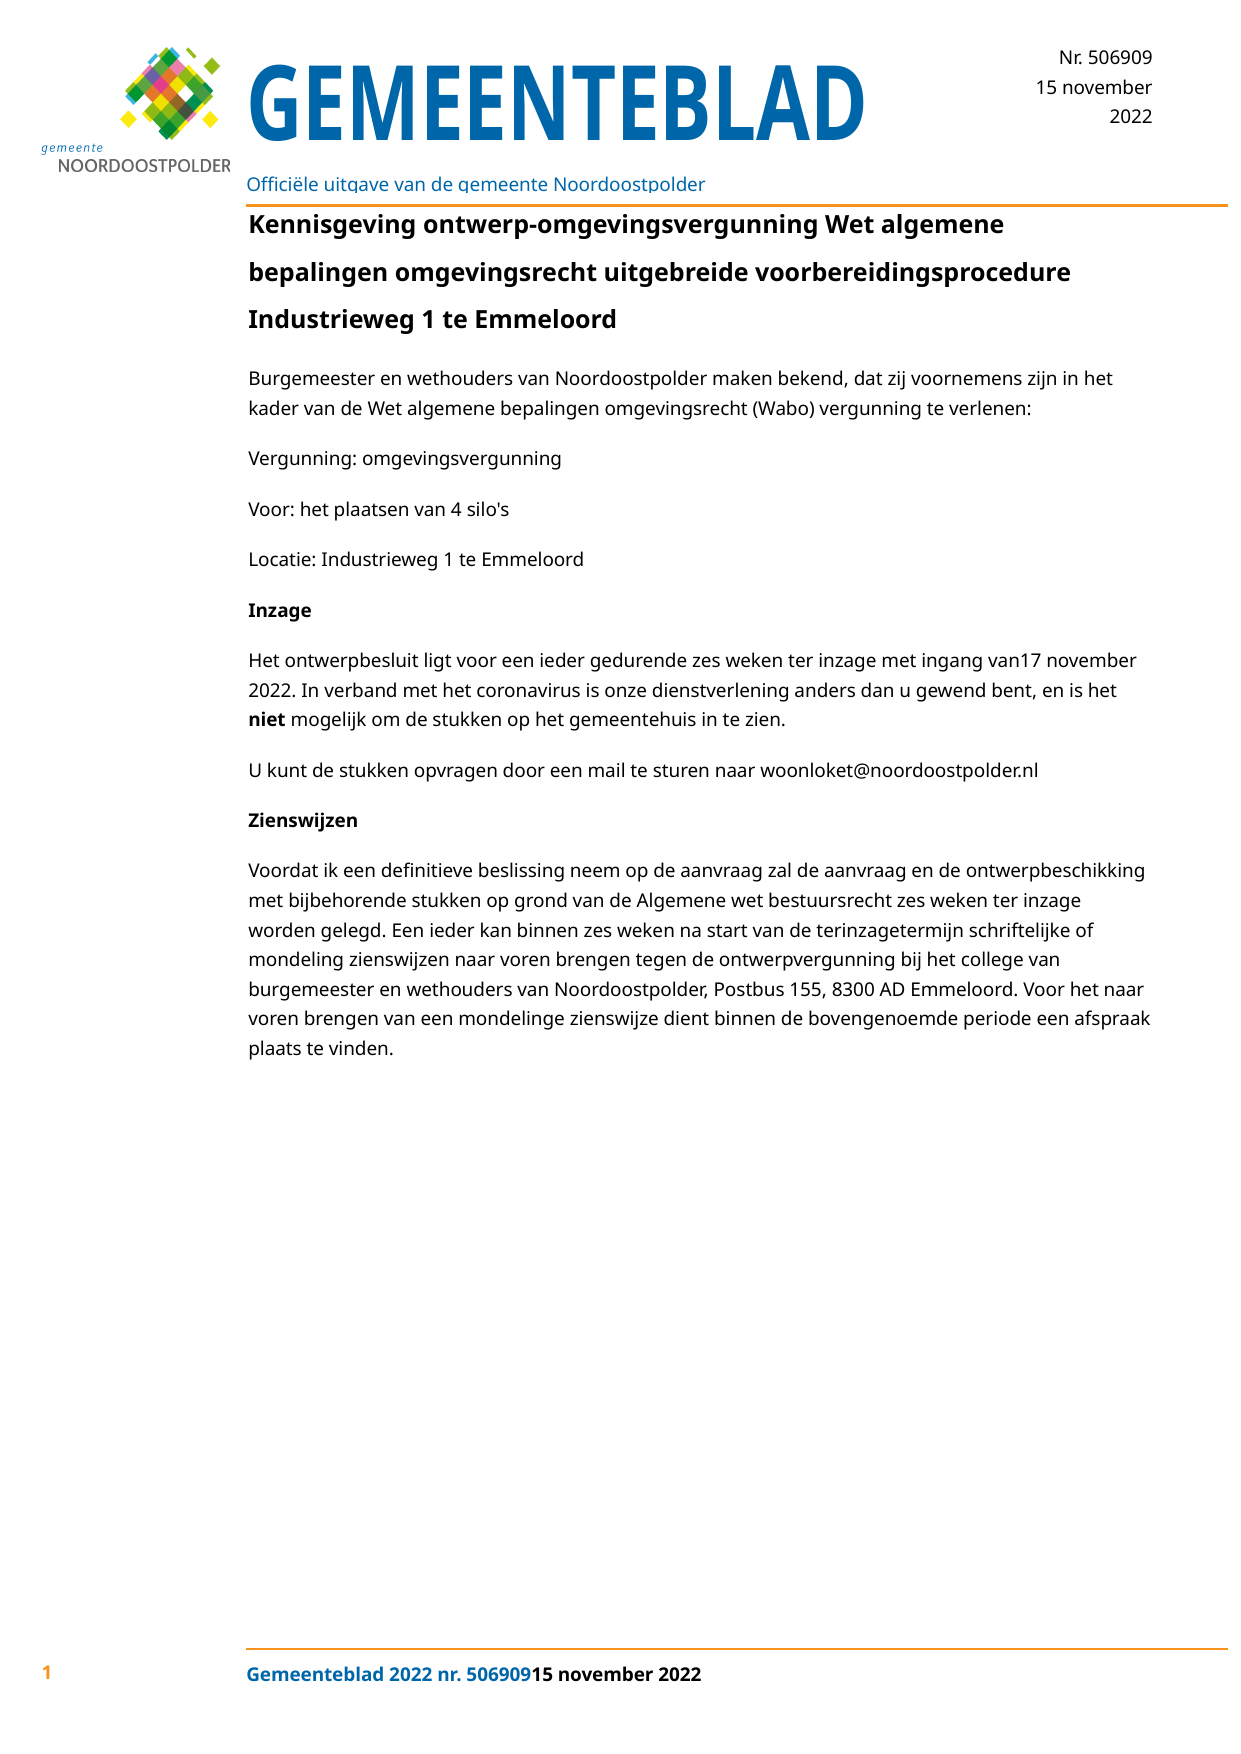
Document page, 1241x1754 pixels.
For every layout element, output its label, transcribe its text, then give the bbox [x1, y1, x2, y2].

text Voordat ik een definitieve beslissing neem op de aanvraag zal de aanvraag en de ontwerpbeschikking met bijbehorende stukken op grond van de Algemene wet bestuursrecht zes weken ter inzage worden gelegd. Een ieder kan binnen zes weken na start van de terinzagetermijn schriftelijke of mondeling zienswijzen naar voren brengen tegen de ontwerpvergunning bij het college van burgemeester en wethouders van Noordoostpolder, Postbus 155, 8300 AD Emmeloord. Voor het naar voren brengen van een mondelinge zienswijze dient binnen de bovengenoemde periode een afspraak plaats te vinden. [248, 858, 1152, 1061]
text Voor: het plaatsen van 4 silo's [248, 496, 1152, 522]
picture [41, 47, 231, 172]
text Vergunning: omgevingsvergunning [248, 446, 1152, 471]
text Zienswijzen [248, 807, 1152, 833]
text Inzage [248, 597, 1152, 622]
text Burgemeester en wethouders van Noordoostpolder maken bekend, dat zij voornemens zijn in het kader van de Wet algemene bepalingen omgevingsrecht (Wabo) vergunning te verlenen: [248, 366, 1152, 421]
text Kennisgeving ontwerp-omgevingsvergunning Wet algemene bepalingen omgevingsrecht uitgebreide voorbereidingsprocedure Industrieweg 1 te Emmeloord [248, 207, 1152, 336]
text U kunt de stukken opvragen door een mail te sturen naar woonloket@noordoostpolder.nl [248, 757, 1152, 782]
text Locatie: Industrieweg 1 te Emmeloord [248, 546, 1152, 572]
text Het ontwerpbesluit ligt voor een ieder gedurende zes weken ter inzage met ingang van17 november 2022. In verband met het coronavirus is onze dienstverlening anders dan u gewend bent, en is het niet mogelijk om de stukken op het gemeentehuis in te zien. [248, 647, 1152, 732]
